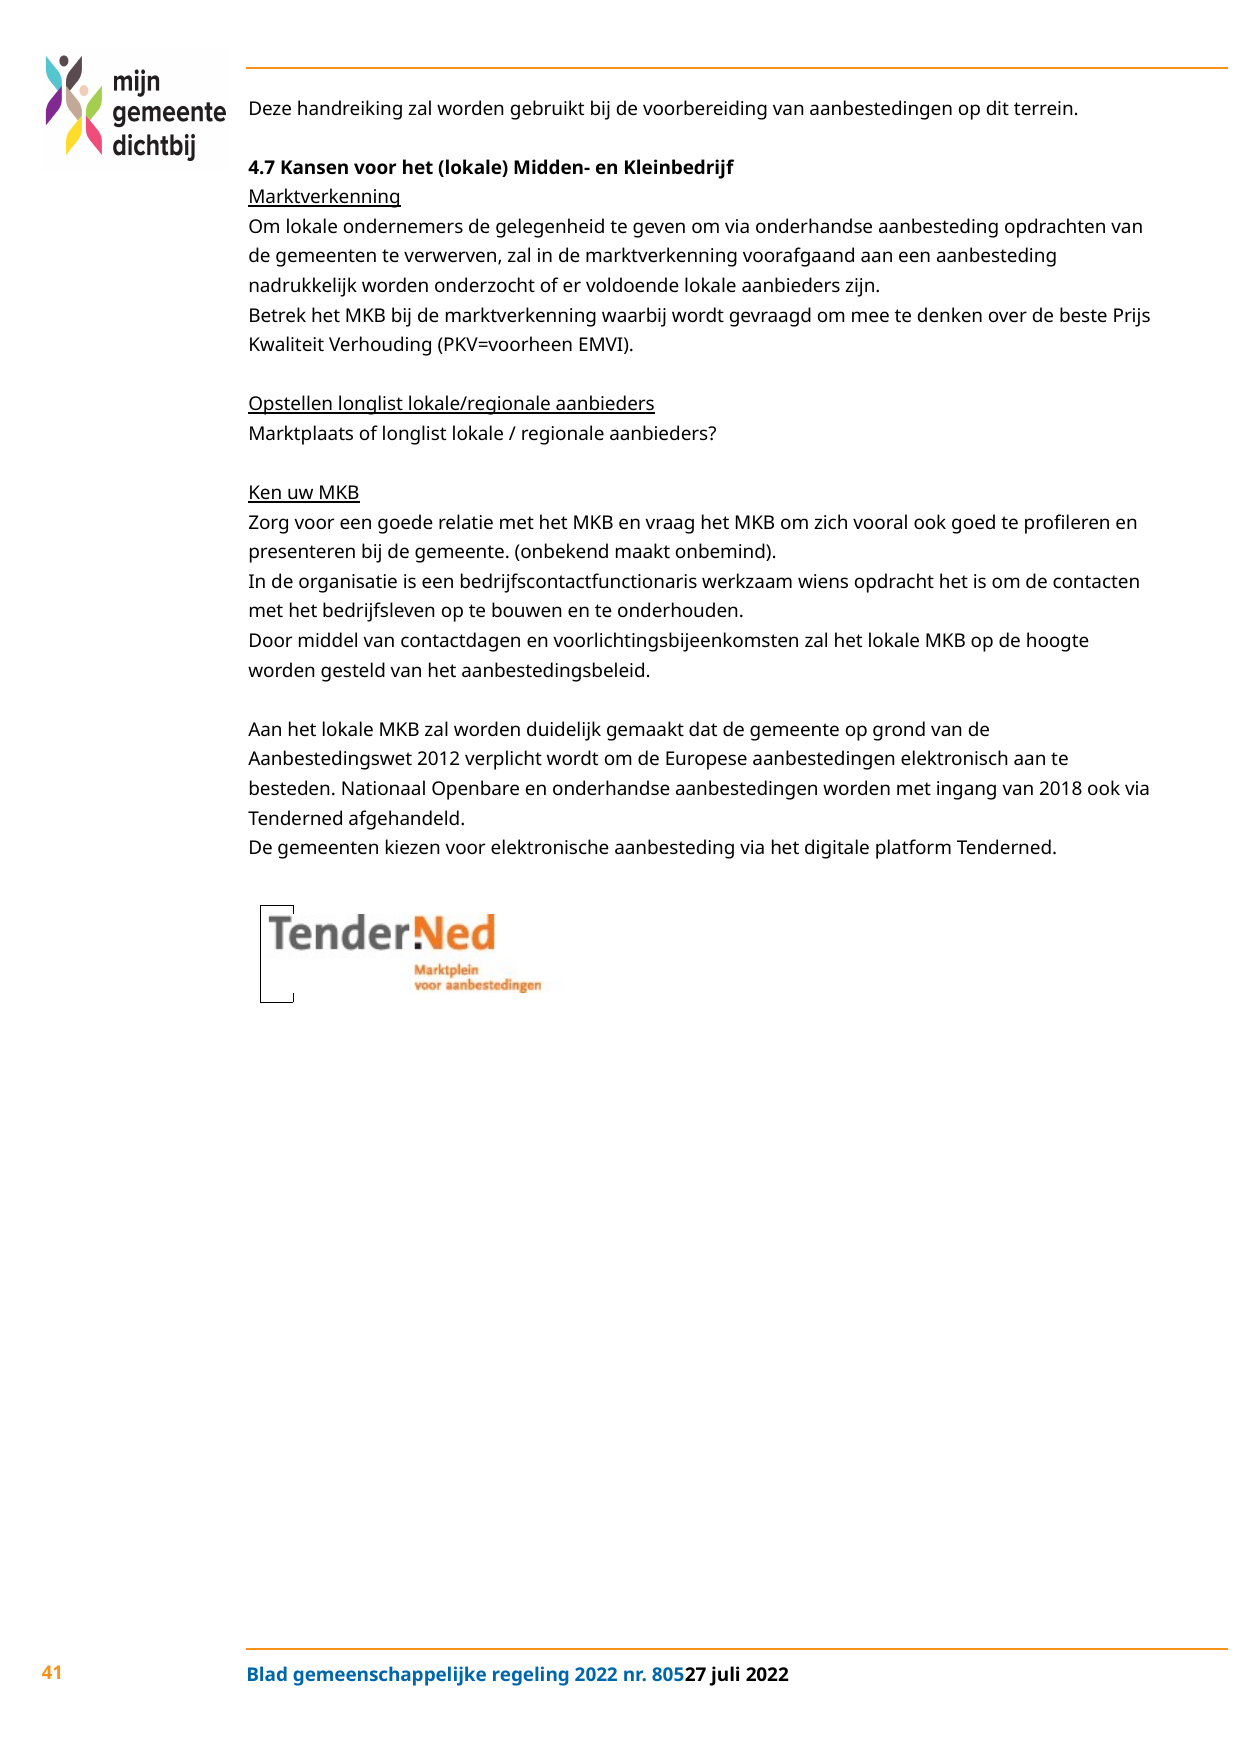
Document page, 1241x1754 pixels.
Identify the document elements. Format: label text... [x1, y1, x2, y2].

text Marktverkenning [248, 183, 1152, 209]
text Om lokale ondernemers de gelegenheid te geven om via onderhandse aanbesteding opdrachten van de gemeenten te verwerven, zal in de marktverkenning voorafgaand aan een aanbesteding nadrukkelijk worden onderzocht of er voldoende lokale aanbieders zijn. [248, 213, 1152, 298]
text Aan het lokale MKB zal worden duidelijk gemaakt dat de gemeente op grond van de Aanbestedingswet 2012 verplicht wordt om de Europese aanbestedingen elektronisch aan te besteden. Nationaal Openbare en onderhandse aanbestedingen worden met ingang van 2018 ook via Tenderned afgehandeld. [248, 716, 1152, 831]
text Opstellen longlist lokale/regionale aanbieders [248, 391, 1152, 416]
text In de organisatie is een bedrijfscontactfunctionaris werkzaam wiens opdracht het is om de contacten met het bedrijfsleven op te bouwen en te onderhouden. [248, 568, 1152, 623]
text Ken uw MKB [248, 479, 1152, 505]
text 4.7 Kansen voor het (lokale) Midden- en Kleinbedrijf [248, 154, 1152, 180]
text Betrek het MKB bij de marktverkenning waarbij wordt gevraagd om mee te denken over de beste Prijs Kwaliteit Verhouding (PKV=voorheen EMVI). [248, 302, 1152, 357]
text Deze handreiking zal worden gebruikt bij de voorbereiding van aanbestedingen op dit terrein. [248, 95, 1152, 121]
picture [41, 47, 231, 172]
text Marktplaats of longlist lokale / regionale aanbieders? [248, 420, 1152, 446]
text De gemeenten kiezen voor elektronische aanbesteding via het digitale platform Tenderned. [248, 834, 1152, 860]
text Zorg voor een goede relatie met het MKB en vraag het MKB om zich vooral ook goed te profileren en presenteren bij de gemeente. (onbekend maakt onbemind). [248, 509, 1152, 564]
picture [268, 914, 565, 993]
text Door middel van contactdagen en voorlichtingsbijeenkomsten zal het lokale MKB op de hoogte worden gesteld van het aanbestedingsbeleid. [248, 627, 1152, 683]
